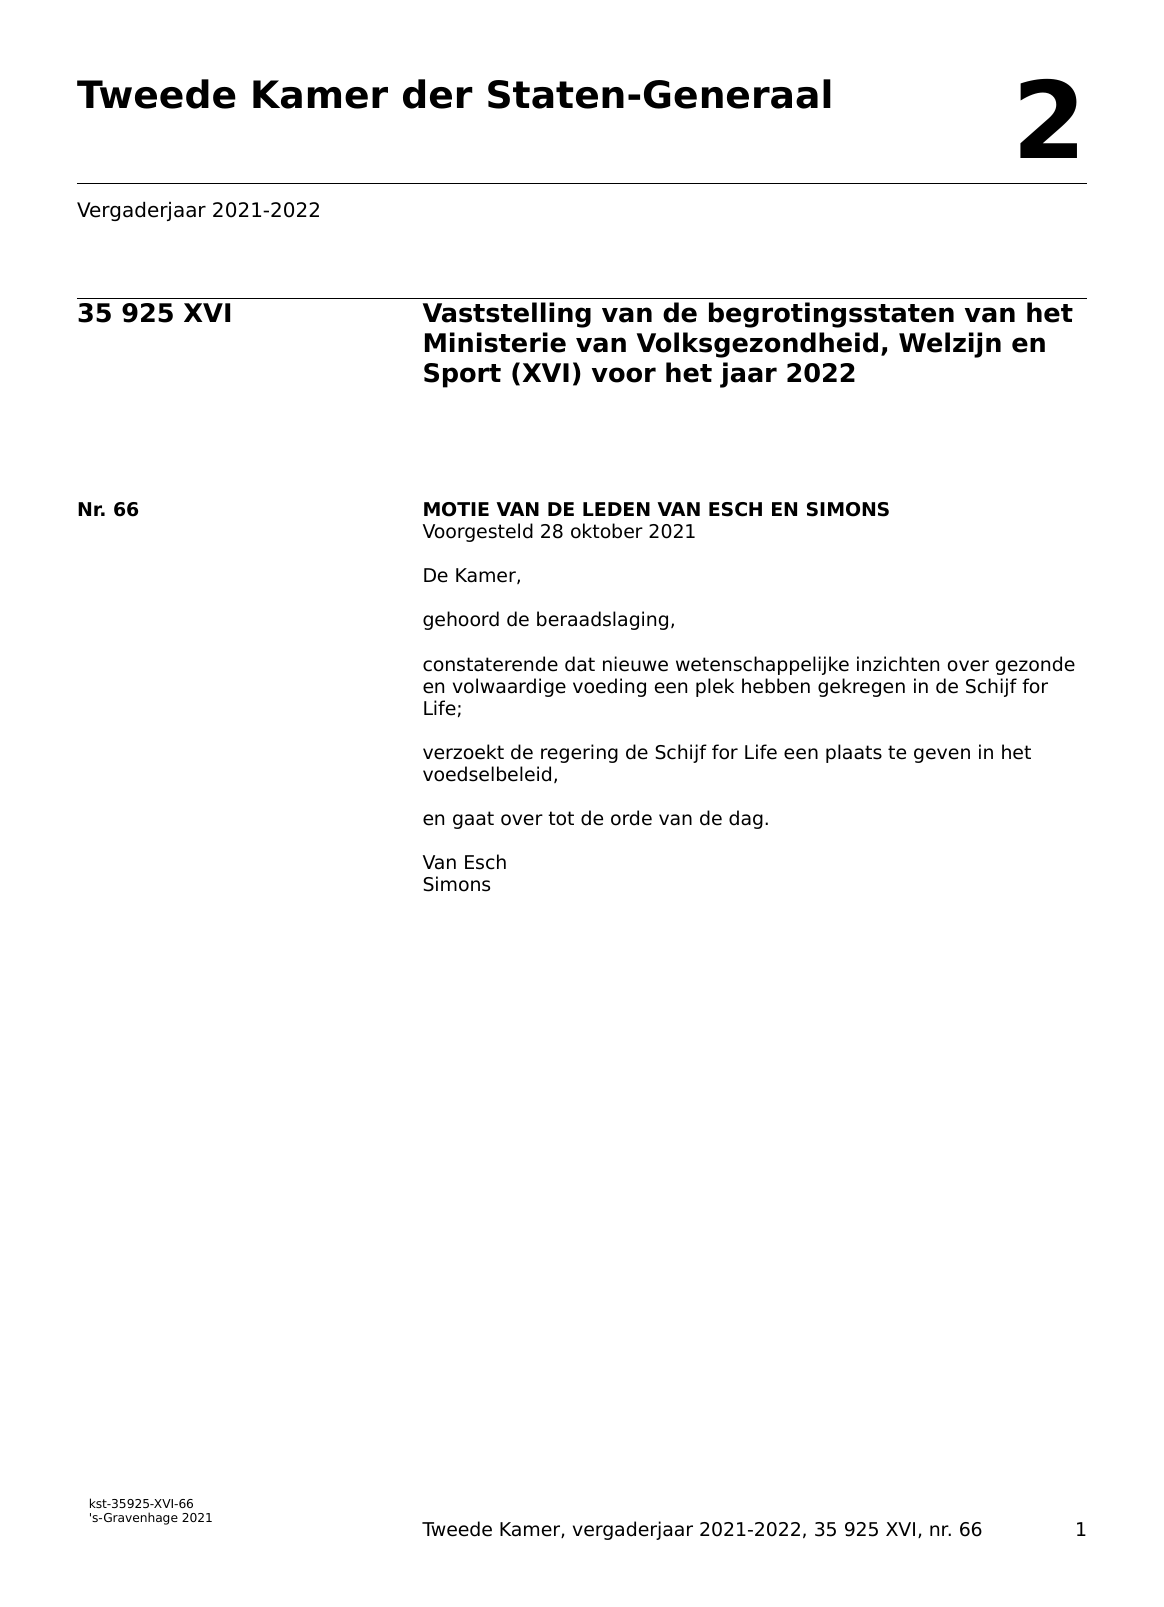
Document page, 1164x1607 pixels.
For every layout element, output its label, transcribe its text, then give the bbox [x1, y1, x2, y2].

table_header 2 [886, 59, 1087, 183]
text gehoord de beraadslaging, [422, 609, 1087, 631]
subtitle 35 925 XVI Vaststelling van de begrotingsstaten van het Ministerie van Volksgezondheid, Welzijn en Sport (XVI) voor het jaar 2022 [77, 299, 1087, 388]
text verzoekt de regering de Schijf for Life een plaats te geven in het voedselbeleid, [422, 742, 1087, 786]
text en gaat over tot de orde van de dag. [422, 808, 1087, 830]
table_cell Vergaderjaar 2021-2022 [77, 184, 1087, 298]
text kst-35925-XVI-66 [88, 1497, 323, 1511]
text Simons [422, 874, 1087, 896]
text constaterende dat nieuwe wetenschappelijke inzichten over gezonde en volwaardige voeding een plek hebben gekregen in de Schijf for Life; [422, 653, 1087, 719]
table_header Tweede Kamer der Staten-Generaal [77, 59, 886, 183]
subtitle Nr. 66 MOTIE VAN DE LEDEN VAN ESCH EN SIMONS [77, 499, 1087, 521]
text Voorgesteld 28 oktober 2021 [422, 521, 1087, 543]
text Van Esch [422, 852, 1087, 874]
text 's-Gravenhage 2021 [88, 1511, 323, 1525]
text De Kamer, [422, 565, 1087, 587]
